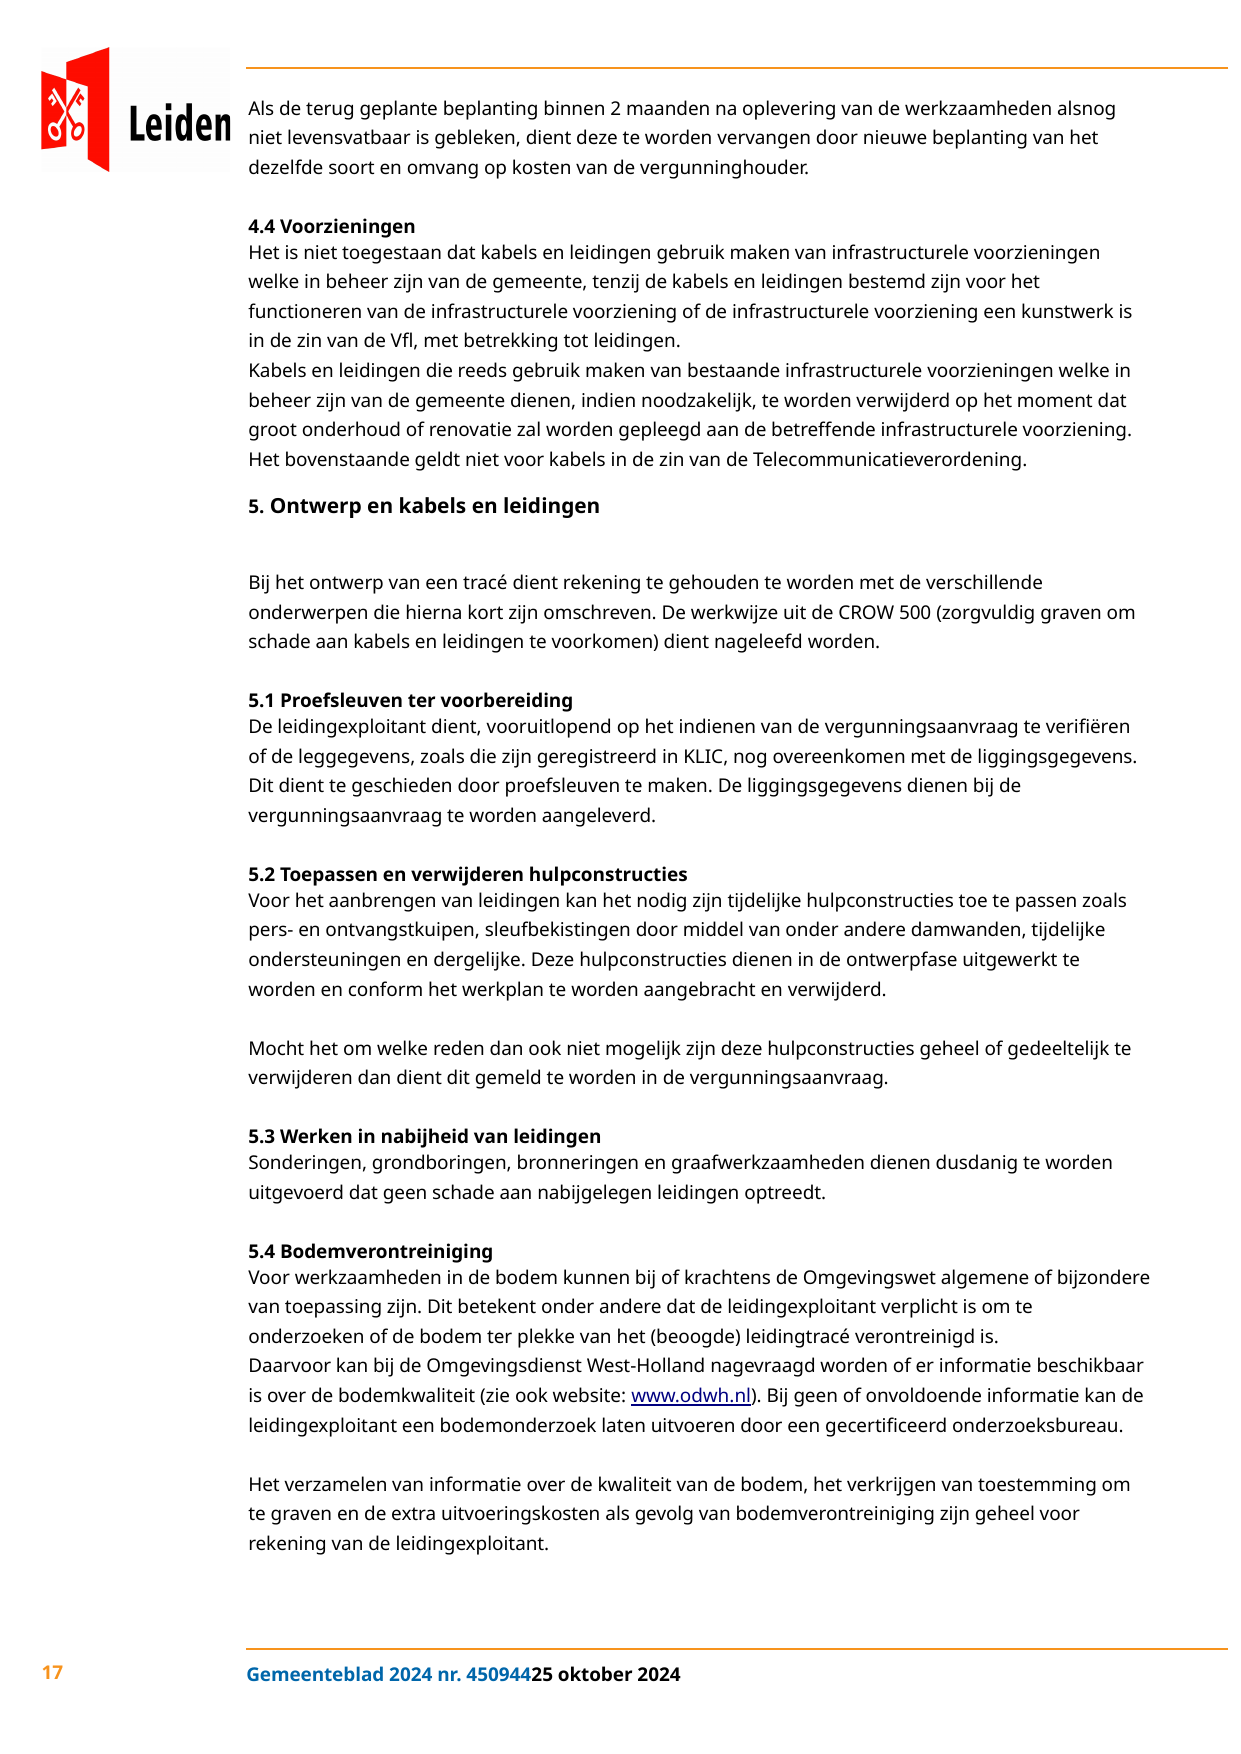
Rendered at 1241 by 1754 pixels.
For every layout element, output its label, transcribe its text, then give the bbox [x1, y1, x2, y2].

text Het is niet toegestaan dat kabels en leidingen gebruik maken van infrastructurele voorzieningen welke in beheer zijn van de gemeente, tenzij de kabels en leidingen bestemd zijn voor het functioneren van de infrastructurele voorziening of de infrastructurele voorziening een kunstwerk is in de zin van de Vfl, met betrekking tot leidingen. [248, 239, 1152, 353]
text Voor werkzaamheden in de bodem kunnen bij of krachtens de Omgevingswet algemene of bijzondere van toepassing zijn. Dit betekent onder andere dat de leidingexploitant verplicht is om te onderzoeken of de bodem ter plekke van het (beoogde) leidingtracé verontreinigd is. [248, 1264, 1152, 1349]
text Voor het aanbrengen van leidingen kan het nodig zijn tijdelijke hulpconstructies toe te passen zoals pers- en ontvangstkuipen, sleufbekistingen door middel van onder andere damwanden, tijdelijke ondersteuningen en dergelijke. Deze hulpconstructies dienen in de ontwerpfase uitgewerkt te worden en conform het werkplan te worden aangebracht en verwijderd. [248, 887, 1152, 1001]
text Sonderingen, grondboringen, bronneringen en graafwerkzaamheden dienen dusdanig te worden uitgevoerd dat geen schade aan nabijgelegen leidingen optreedt. [248, 1149, 1152, 1205]
text 5.4 Bodemverontreiniging [248, 1238, 1152, 1264]
text Daarvoor kan bij de Omgevingsdienst West-Holland nagevraagd worden of er informatie beschikbaar is over de bodemkwaliteit (zie ook website: www.odwh.nl). Bij geen of onvoldoende informatie kan de leidingexploitant een bodemonderzoek laten uitvoeren door een gecertificeerd onderzoeksbureau. [248, 1353, 1152, 1437]
text Het bovenstaande geldt niet voor kabels in de zin van de Telecommunicatieverordening. [248, 446, 1152, 472]
text Bij het ontwerp van een tracé dient rekening te gehouden te worden met de verschillende onderwerpen die hierna kort zijn omschreven. De werkwijze uit de CROW 500 (zorgvuldig graven om schade aan kabels en leidingen te voorkomen) dient nageleefd worden. [248, 569, 1152, 654]
picture [41, 47, 231, 172]
text 5.2 Toepassen en verwijderen hulpconstructies [248, 861, 1152, 887]
text Het verzamelen van informatie over de kwaliteit van de bodem, het verkrijgen van toestemming om te graven en de extra uitvoeringskosten als gevolg van bodemverontreiniging zijn geheel voor rekening van de leidingexploitant. [248, 1471, 1152, 1556]
text Mocht het om welke reden dan ook niet mogelijk zijn deze hulpconstructies geheel of gedeeltelijk te verwijderen dan dient dit gemeld te worden in de vergunningsaanvraag. [248, 1035, 1152, 1090]
text De leidingexploitant dient, vooruitlopend op het indienen van de vergunningsaanvraag te verifiëren of de leggegevens, zoals die zijn geregistreerd in KLIC, nog overeenkomen met de liggingsgegevens. Dit dient te geschieden door proefsleuven te maken. De liggingsgegevens dienen bij de vergunningsaanvraag te worden aangeleverd. [248, 713, 1152, 828]
text 5.1 Proefsleuven ter voorbereiding [248, 688, 1152, 713]
text 5.3 Werken in nabijheid van leidingen [248, 1124, 1152, 1149]
text 5. Ontwerp en kabels en leidingen [248, 492, 1152, 520]
text Als de terug geplante beplanting binnen 2 maanden na oplevering van de werkzaamheden alsnog niet levensvatbaar is gebleken, dient deze te worden vervangen door nieuwe beplanting van het dezelfde soort en omvang op kosten van de vergunninghouder. [248, 95, 1152, 180]
text Kabels en leidingen die reeds gebruik maken van bestaande infrastructurele voorzieningen welke in beheer zijn van de gemeente dienen, indien noodzakelijk, te worden verwijderd op het moment dat groot onderhoud of renovatie zal worden gepleegd aan de betreffende infrastructurele voorziening. [248, 357, 1152, 442]
text 4.4 Voorzieningen [248, 213, 1152, 239]
